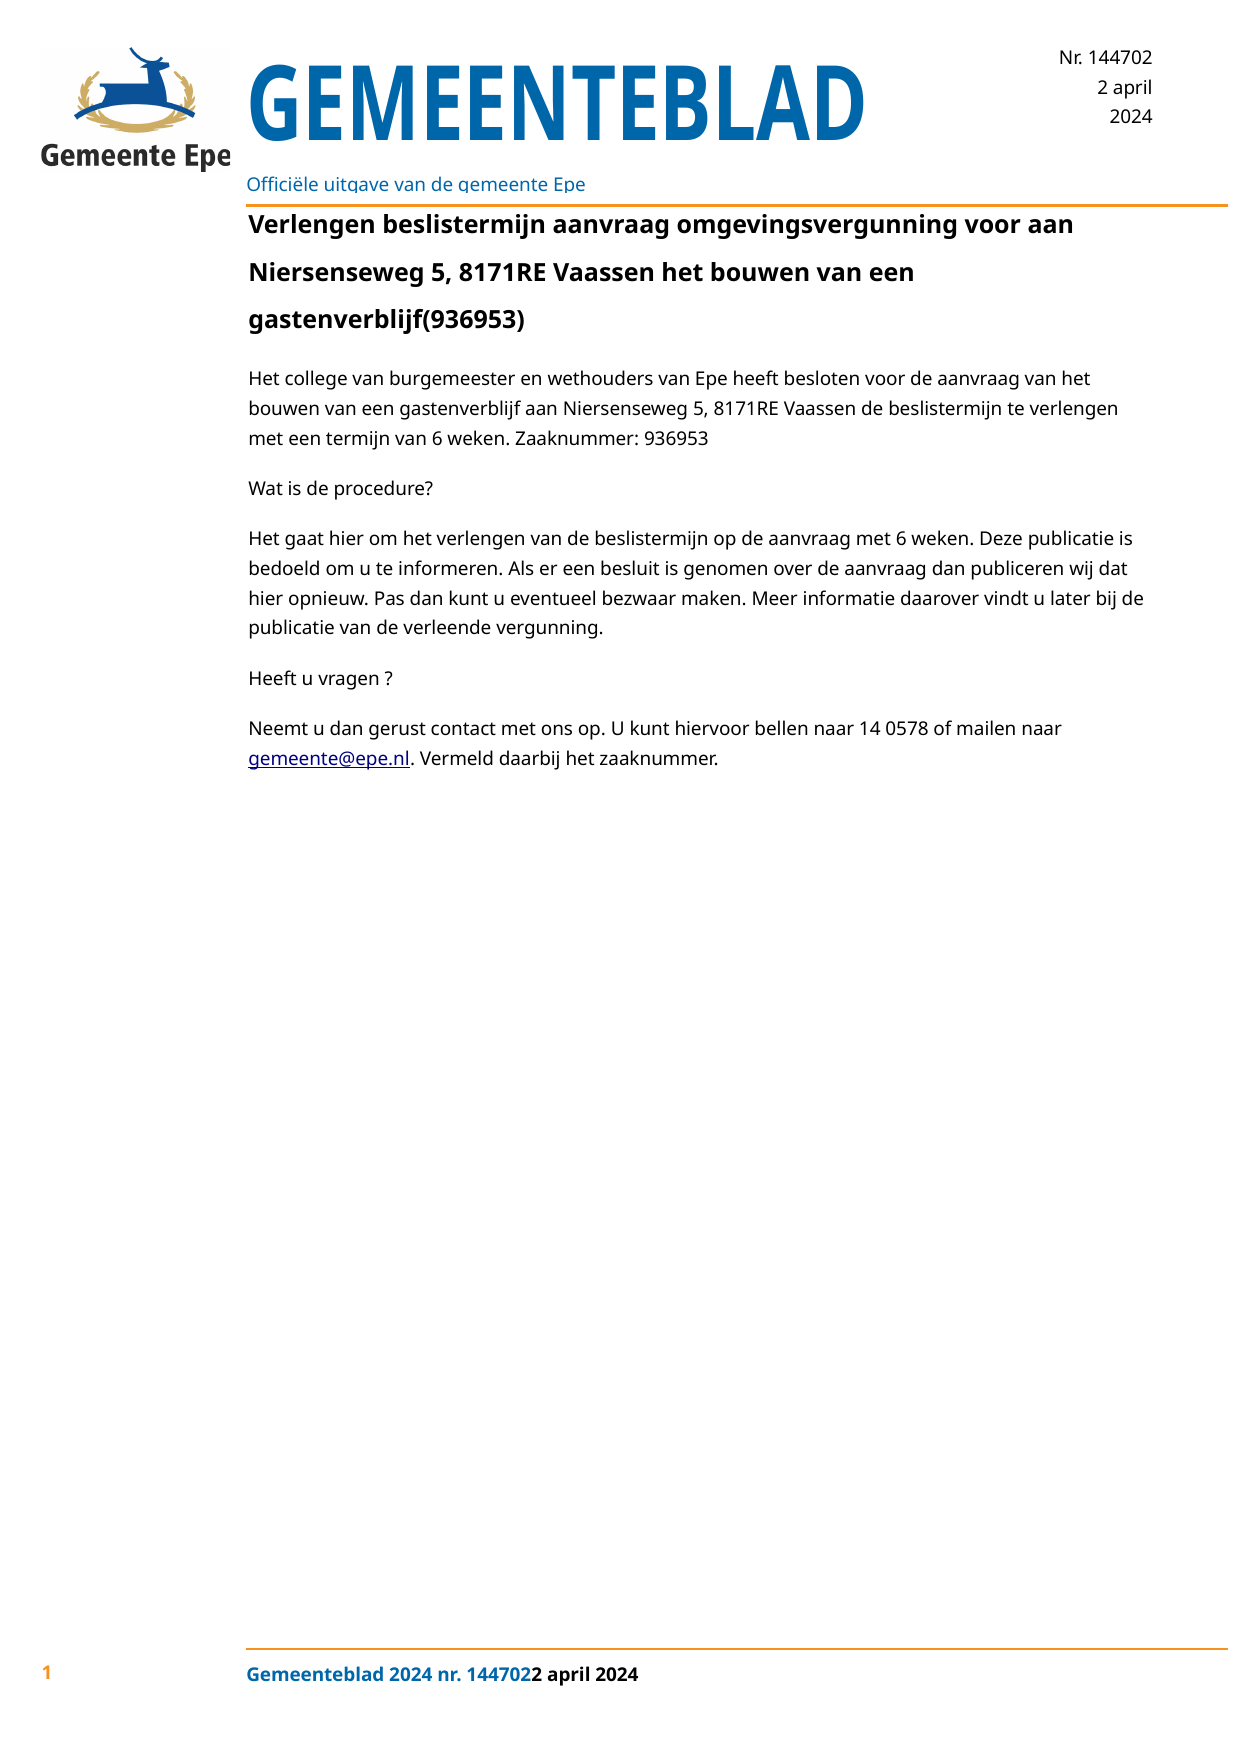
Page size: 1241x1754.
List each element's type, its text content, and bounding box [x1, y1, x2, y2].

text Het college van burgemeester en wethouders van Epe heeft besloten voor de aanvraag van het bouwen van een gastenverblijf aan Niersenseweg 5, 8171RE Vaassen de beslistermijn te verlengen met een termijn van 6 weken. Zaaknummer: 936953 [248, 366, 1152, 450]
text Het gaat hier om het verlengen van de beslistermijn op de aanvraag met 6 weken. Deze publicatie is bedoeld om u te informeren. Als er een besluit is genomen over de aanvraag dan publiceren wij dat hier opnieuw. Pas dan kunt u eventueel bezwaar maken. Meer informatie daarover vindt u later bij de publicatie van de verleende vergunning. [248, 526, 1152, 640]
picture [41, 47, 231, 172]
text Heeft u vragen ? [248, 665, 1152, 690]
text Neemt u dan gerust contact met ons op. U kunt hiervoor bellen naar 14 0578 of mailen naar gemeente@epe.nl. Vermeld daarbij het zaaknummer. [248, 715, 1152, 770]
text Verlengen beslistermijn aanvraag omgevingsvergunning voor aan Niersenseweg 5, 8171RE Vaassen het bouwen van een gastenverblijf(936953) [248, 207, 1152, 336]
text Wat is de procedure? [248, 475, 1152, 501]
